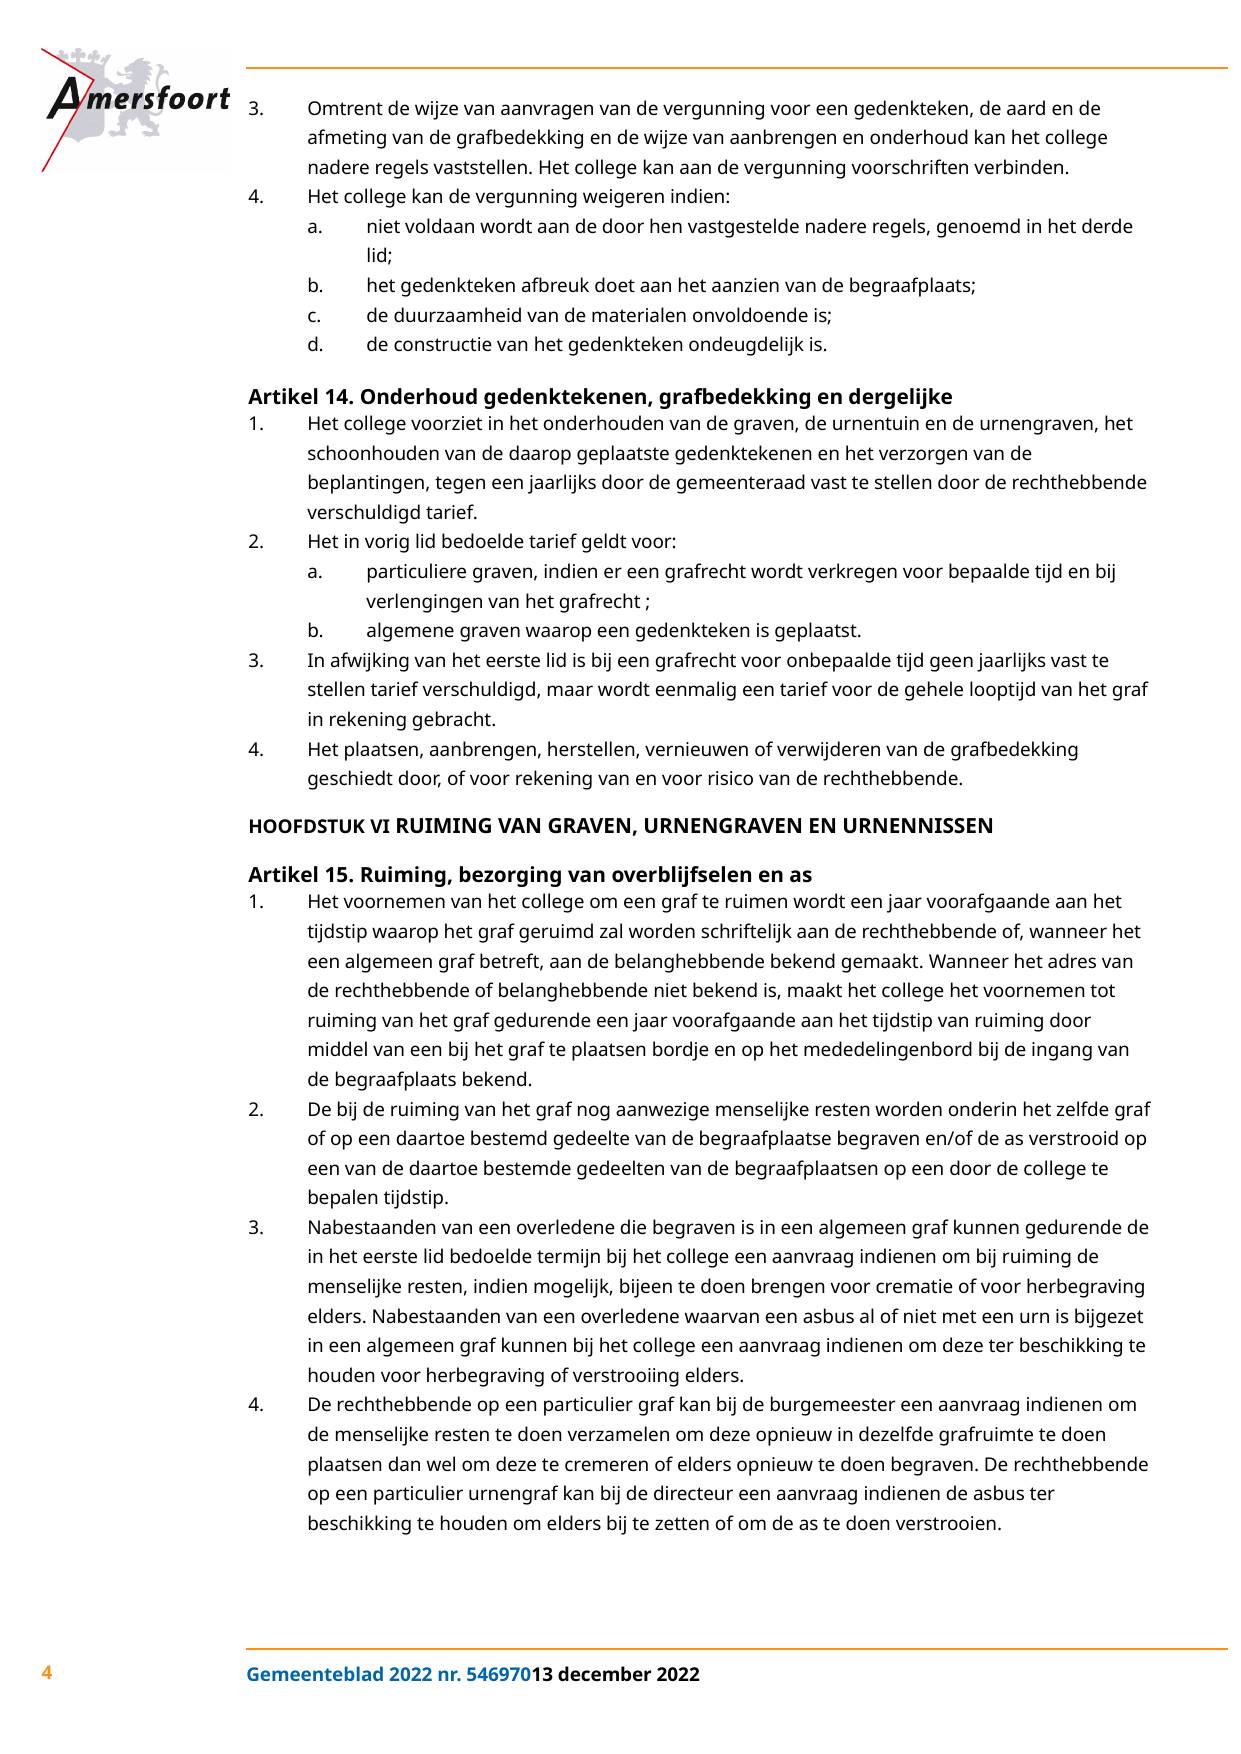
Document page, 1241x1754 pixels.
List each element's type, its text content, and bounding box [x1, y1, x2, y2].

list Het college kan de vergunning weigeren indien: [248, 183, 1152, 209]
list de duurzaamheid van de materialen onvoldoende is; [307, 302, 1152, 328]
picture [41, 47, 231, 172]
text Artikel 14. Onderhoud gedenktekenen, grafbedekking en dergelijke [248, 382, 1152, 410]
list De bij de ruiming van het graf nog aanwezige menselijke resten worden onderin het zelfde graf of op een daartoe bestemd gedeelte van de begraafplaatse begraven en/of de as verstrooid op een van de daartoe bestemde gedeelten van de begraafplaatsen op een door de college te bepalen tijdstip. [248, 1096, 1152, 1210]
list De rechthebbende op een particulier graf kan bij de burgemeester een aanvraag indienen om de menselijke resten te doen verzamelen om deze opnieuw in dezelfde grafruimte te doen plaatsen dan wel om deze te cremeren of elders opnieuw te doen begraven. De rechthebbende op een particulier urnengraf kan bij de directeur een aanvraag indienen de asbus ter beschikking te houden om elders bij te zetten of om de as te doen verstrooien. [248, 1392, 1152, 1536]
list Het plaatsen, aanbrengen, herstellen, vernieuwen of verwijderen van de grafbedekking geschiedt door, of voor rekening van en voor risico van de rechthebbende. [248, 736, 1152, 791]
list particuliere graven, indien er een grafrecht wordt verkregen voor bepaalde tijd en bij verlengingen van het grafrecht ; [307, 558, 1152, 613]
list Het in vorig lid bedoelde tarief geldt voor: [248, 529, 1152, 554]
list niet voldaan wordt aan de door hen vastgestelde nadere regels, genoemd in het derde lid; [307, 213, 1152, 268]
list het gedenkteken afbreuk doet aan het aanzien van de begraafplaats; [307, 272, 1152, 298]
text HOOFDSTUK VI RUIMING VAN GRAVEN, URNENGRAVEN EN URNENNISSEN [248, 811, 1152, 839]
list Het voornemen van het college om een graf te ruimen wordt een jaar voorafgaande aan het tijdstip waarop het graf geruimd zal worden schriftelijk aan de rechthebbende of, wanneer het een algemeen graf betreft, aan de belanghebbende bekend gemaakt. Wanneer het adres van de rechthebbende of belanghebbende niet bekend is, maakt het college het voornemen tot ruiming van het graf gedurende een jaar voorafgaande aan het tijdstip van ruiming door middel van een bij het graf te plaatsen bordje en op het mededelingenbord bij de ingang van de begraafplaats bekend. [248, 889, 1152, 1092]
list In afwijking van het eerste lid is bij een grafrecht voor onbepaalde tijd geen jaarlijks vast te stellen tarief verschuldigd, maar wordt eenmalig een tarief voor de gehele looptijd van het graf in rekening gebracht. [248, 647, 1152, 732]
list Omtrent de wijze van aanvragen van de vergunning voor een gedenkteken, de aard en de afmeting van de grafbedekking en de wijze van aanbrengen en onderhoud kan het college nadere regels vaststellen. Het college kan aan de vergunning voorschriften verbinden. [248, 95, 1152, 180]
list algemene graven waarop een gedenkteken is geplaatst. [307, 617, 1152, 643]
list de constructie van het gedenkteken ondeugdelijk is. [307, 331, 1152, 357]
list Het college voorziet in het onderhouden van de graven, de urnentuin en de urnengraven, het schoonhouden van de daarop geplaatste gedenktekenen en het verzorgen van de beplantingen, tegen een jaarlijks door de gemeenteraad vast te stellen door de rechthebbende verschuldigd tarief. [248, 410, 1152, 525]
text Artikel 15. Ruiming, bezorging van overblijfselen en as [248, 860, 1152, 889]
list Nabestaanden van een overledene die begraven is in een algemeen graf kunnen gedurende de in het eerste lid bedoelde termijn bij het college een aanvraag indienen om bij ruiming de menselijke resten, indien mogelijk, bijeen te doen brengen voor crematie of voor herbegraving elders. Nabestaanden van een overledene waarvan een asbus al of niet met een urn is bijgezet in een algemeen graf kunnen bij het college een aanvraag indienen om deze ter beschikking te houden voor herbegraving of verstrooiing elders. [248, 1214, 1152, 1388]
